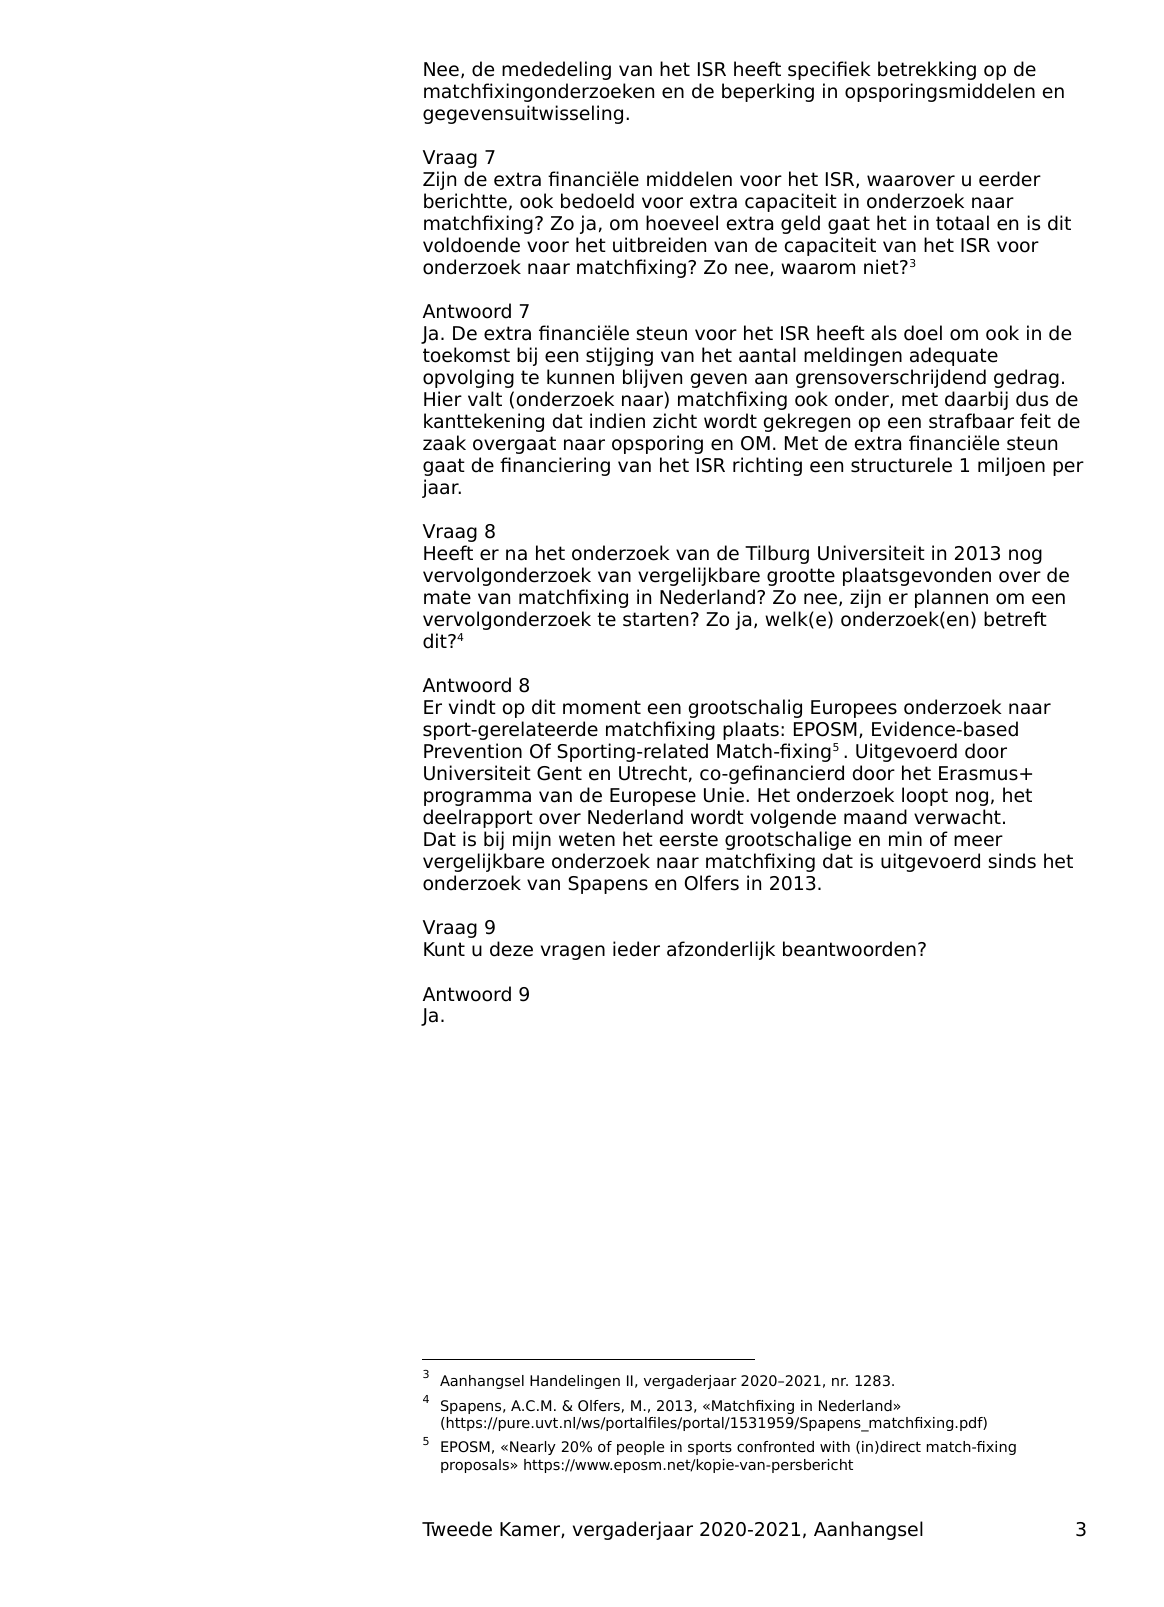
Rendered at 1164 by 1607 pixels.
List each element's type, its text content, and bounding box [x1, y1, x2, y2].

text Aanhangsel Handelingen II, vergaderjaar 2020–2021, nr. 1283. [422, 1368, 1087, 1391]
text Dat is bij mijn weten het eerste grootschalige en min of meer [422, 829, 1087, 851]
text Antwoord 8 [422, 675, 1087, 697]
text Ja. [422, 1005, 1087, 1027]
text Vraag 7 [422, 147, 1087, 169]
text EPOSM, «Nearly 20% of people in sports confronted with (in)direct match-fixing proposals» https://www.eposm.net/kopie-van-persbericht [422, 1435, 1087, 1474]
text vergelijkbare onderzoek naar matchfixing dat is uitgevoerd sinds het onderzoek van Spapens en Olfers in 2013. [422, 851, 1087, 895]
text Spapens, A.C.M. & Olfers, M., 2013, «Matchfixing in Nederland» (https://pure.uvt.nl/ws/portalfiles/portal/1531959/Spapens_matchfixing.pdf) [422, 1393, 1087, 1432]
text Heeft er na het onderzoek van de Tilburg Universiteit in 2013 nog vervolgonderzoek van vergelijkbare grootte plaatsgevonden over de mate van matchfixing in Nederland? Zo nee, zijn er plannen om een vervolgonderzoek te starten? Zo ja, welk(e) onderzoek(en) betreft dit? [422, 543, 1087, 653]
text Vraag 9 [422, 917, 1087, 939]
text Antwoord 7 [422, 301, 1087, 323]
text Antwoord 9 [422, 983, 1087, 1005]
text Er vindt op dit moment een grootschalig Europees onderzoek naar sport-gerelateerde matchfixing plaats: EPOSM, Evidence-based Prevention Of Sporting-related Match-fixing. Uitgevoerd door Universiteit Gent en Utrecht, co-gefinancierd door het Erasmus+ programma van de Europese Unie. Het onderzoek loopt nog, het deelrapport over Nederland wordt volgende maand verwacht. [422, 697, 1087, 829]
text Vraag 8 [422, 521, 1087, 543]
text Ja. De extra financiële steun voor het ISR heeft als doel om ook in de toekomst bij een stijging van het aantal meldingen adequate opvolging te kunnen blijven geven aan grensoverschrijdend gedrag. Hier valt (onderzoek naar) matchfixing ook onder, met daarbij dus de kanttekening dat indien zicht wordt gekregen op een strafbaar feit de zaak overgaat naar opsporing en OM. Met de extra financiële steun gaat de financiering van het ISR richting een structurele 1 miljoen per jaar. [422, 323, 1087, 499]
text Zijn de extra financiële middelen voor het ISR, waarover u eerder berichtte, ook bedoeld voor extra capaciteit in onderzoek naar matchfixing? Zo ja, om hoeveel extra geld gaat het in totaal en is dit voldoende voor het uitbreiden van de capaciteit van het ISR voor onderzoek naar matchfixing? Zo nee, waarom niet? [422, 169, 1087, 279]
text Kunt u deze vragen ieder afzonderlijk beantwoorden? [422, 939, 1087, 961]
text Nee, de mededeling van het ISR heeft specifiek betrekking op de matchfixingonderzoeken en de beperking in opsporingsmiddelen en gegevensuitwisseling. [422, 59, 1087, 125]
